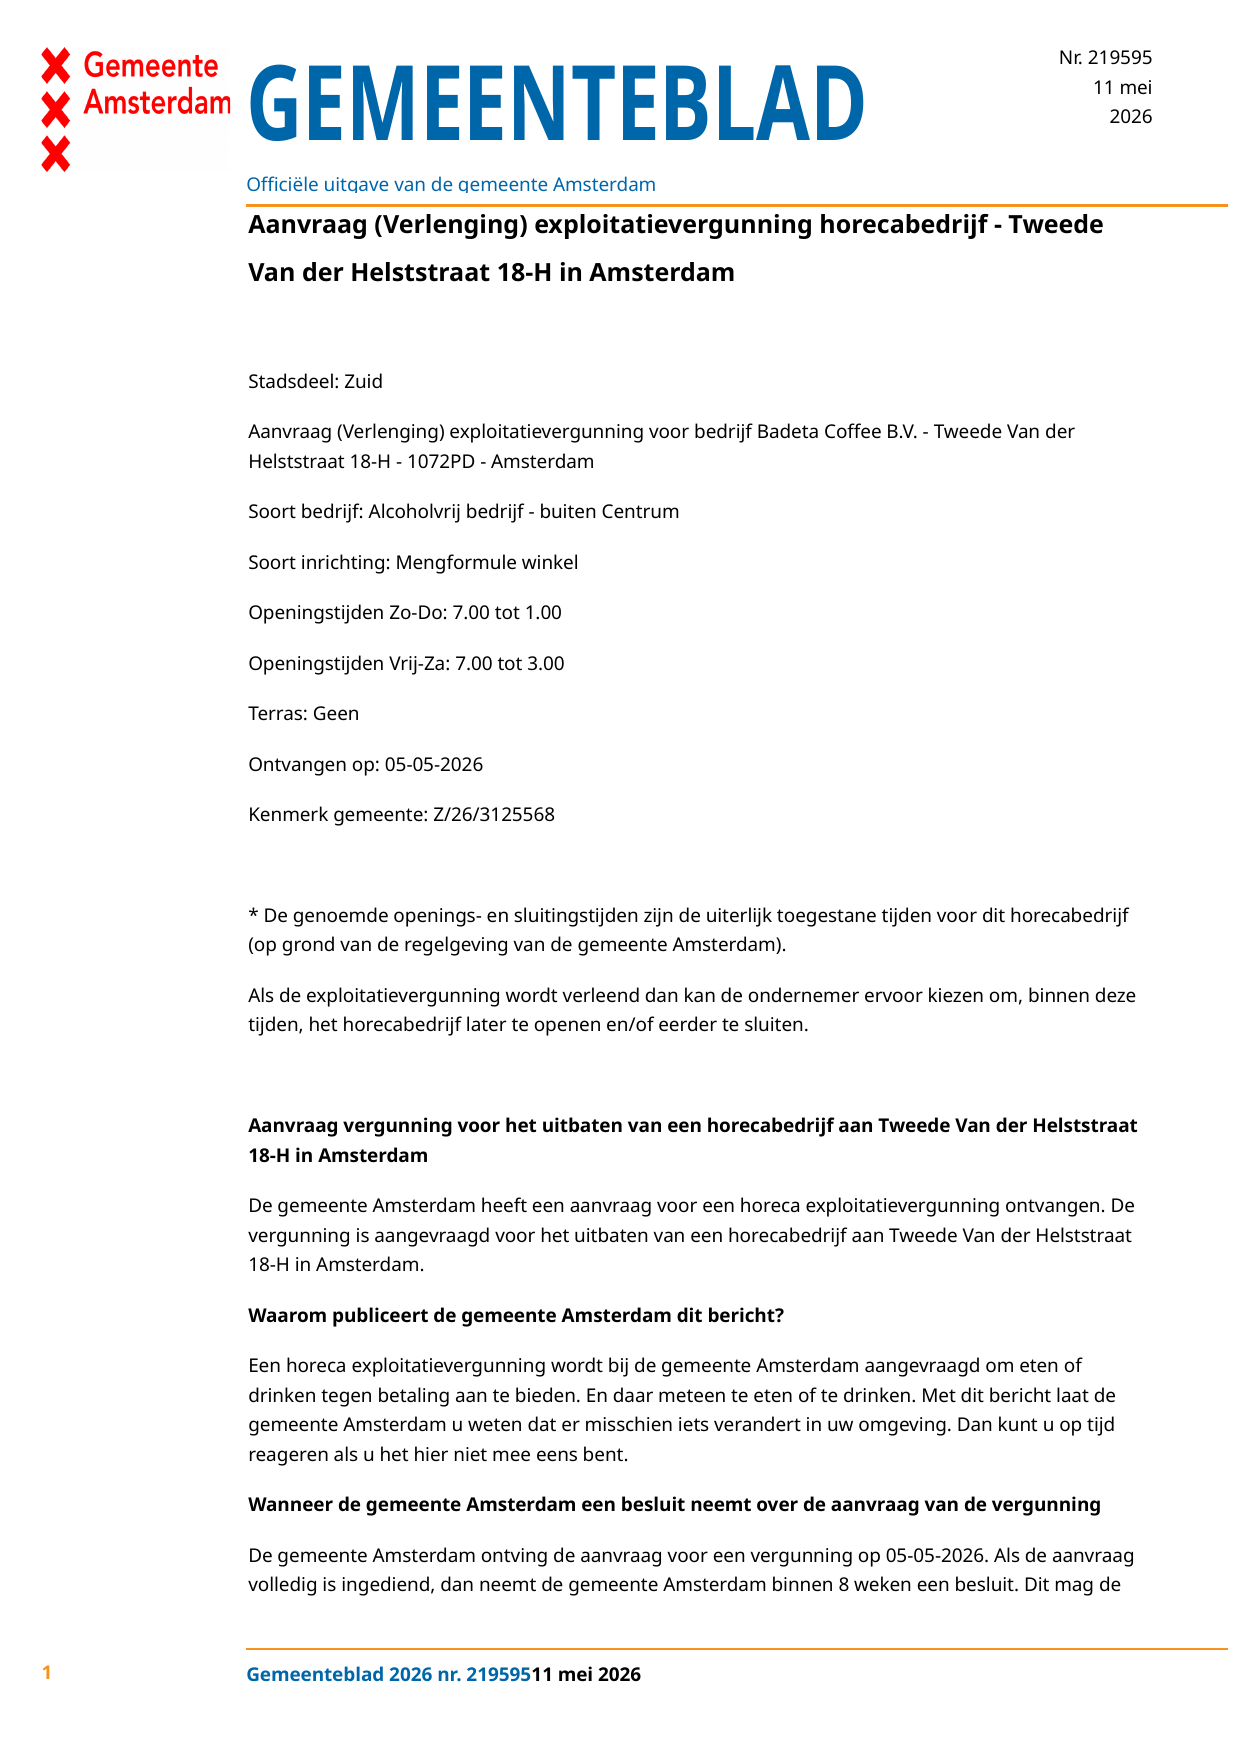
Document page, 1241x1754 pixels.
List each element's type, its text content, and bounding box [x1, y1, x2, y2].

text Ontvangen op: 05-05-2026 [248, 751, 1152, 777]
text De gemeente Amsterdam heeft een aanvraag voor een horeca exploitatievergunning ontvangen. De vergunning is aangevraagd voor het uitbaten van een horecabedrijf aan Tweede Van der Helststraat 18-H in Amsterdam. [248, 1192, 1152, 1277]
text Openingstijden Zo-Do: 7.00 tot 1.00 [248, 599, 1152, 625]
text Waarom publiceert de gemeente Amsterdam dit bericht? [248, 1302, 1152, 1328]
text * De genoemde openings- en sluitingstijden zijn de uiterlijk toegestane tijden voor dit horecabedrijf (op grond van de regelgeving van de gemeente Amsterdam). [248, 902, 1152, 957]
text Aanvraag (Verlenging) exploitatievergunning voor bedrijf Badeta Coffee B.V. - Tweede Van der Helststraat 18-H - 1072PD - Amsterdam [248, 419, 1152, 474]
picture [41, 47, 231, 172]
text Soort bedrijf: Alcoholvrij bedrijf - buiten Centrum [248, 499, 1152, 524]
text Kenmerk gemeente: Z/26/3125568 [248, 801, 1152, 827]
text Stadsdeel: Zuid [248, 368, 1152, 394]
text Aanvraag vergunning voor het uitbaten van een horecabedrijf aan Tweede Van der Helststraat 18-H in Amsterdam [248, 1112, 1152, 1168]
text Openingstijden Vrij-Za: 7.00 tot 3.00 [248, 650, 1152, 676]
text De gemeente Amsterdam ontving de aanvraag voor een vergunning op 05-05-2026. Als de aanvraag volledig is ingediend, dan neemt de gemeente Amsterdam binnen 8 weken een besluit. Dit mag de [248, 1542, 1152, 1597]
text Als de exploitatievergunning wordt verleend dan kan de ondernemer ervoor kiezen om, binnen deze tijden, het horecabedrijf later te openen en/of eerder te sluiten. [248, 982, 1152, 1037]
text Terras: Geen [248, 700, 1152, 726]
text Een horeca exploitatievergunning wordt bij de gemeente Amsterdam aangevraagd om eten of drinken tegen betaling aan te bieden. En daar meteen te eten of te drinken. Met dit bericht laat de gemeente Amsterdam u weten dat er misschien iets verandert in uw omgeving. Dan kunt u op tijd reageren als u het hier niet mee eens bent. [248, 1352, 1152, 1467]
text Wanneer de gemeente Amsterdam een besluit neemt over de aanvraag van de vergunning [248, 1492, 1152, 1517]
text Soort inrichting: Mengformule winkel [248, 549, 1152, 575]
text Aanvraag (Verlenging) exploitatievergunning horecabedrijf - Tweede Van der Helststraat 18-H in Amsterdam [248, 207, 1152, 288]
